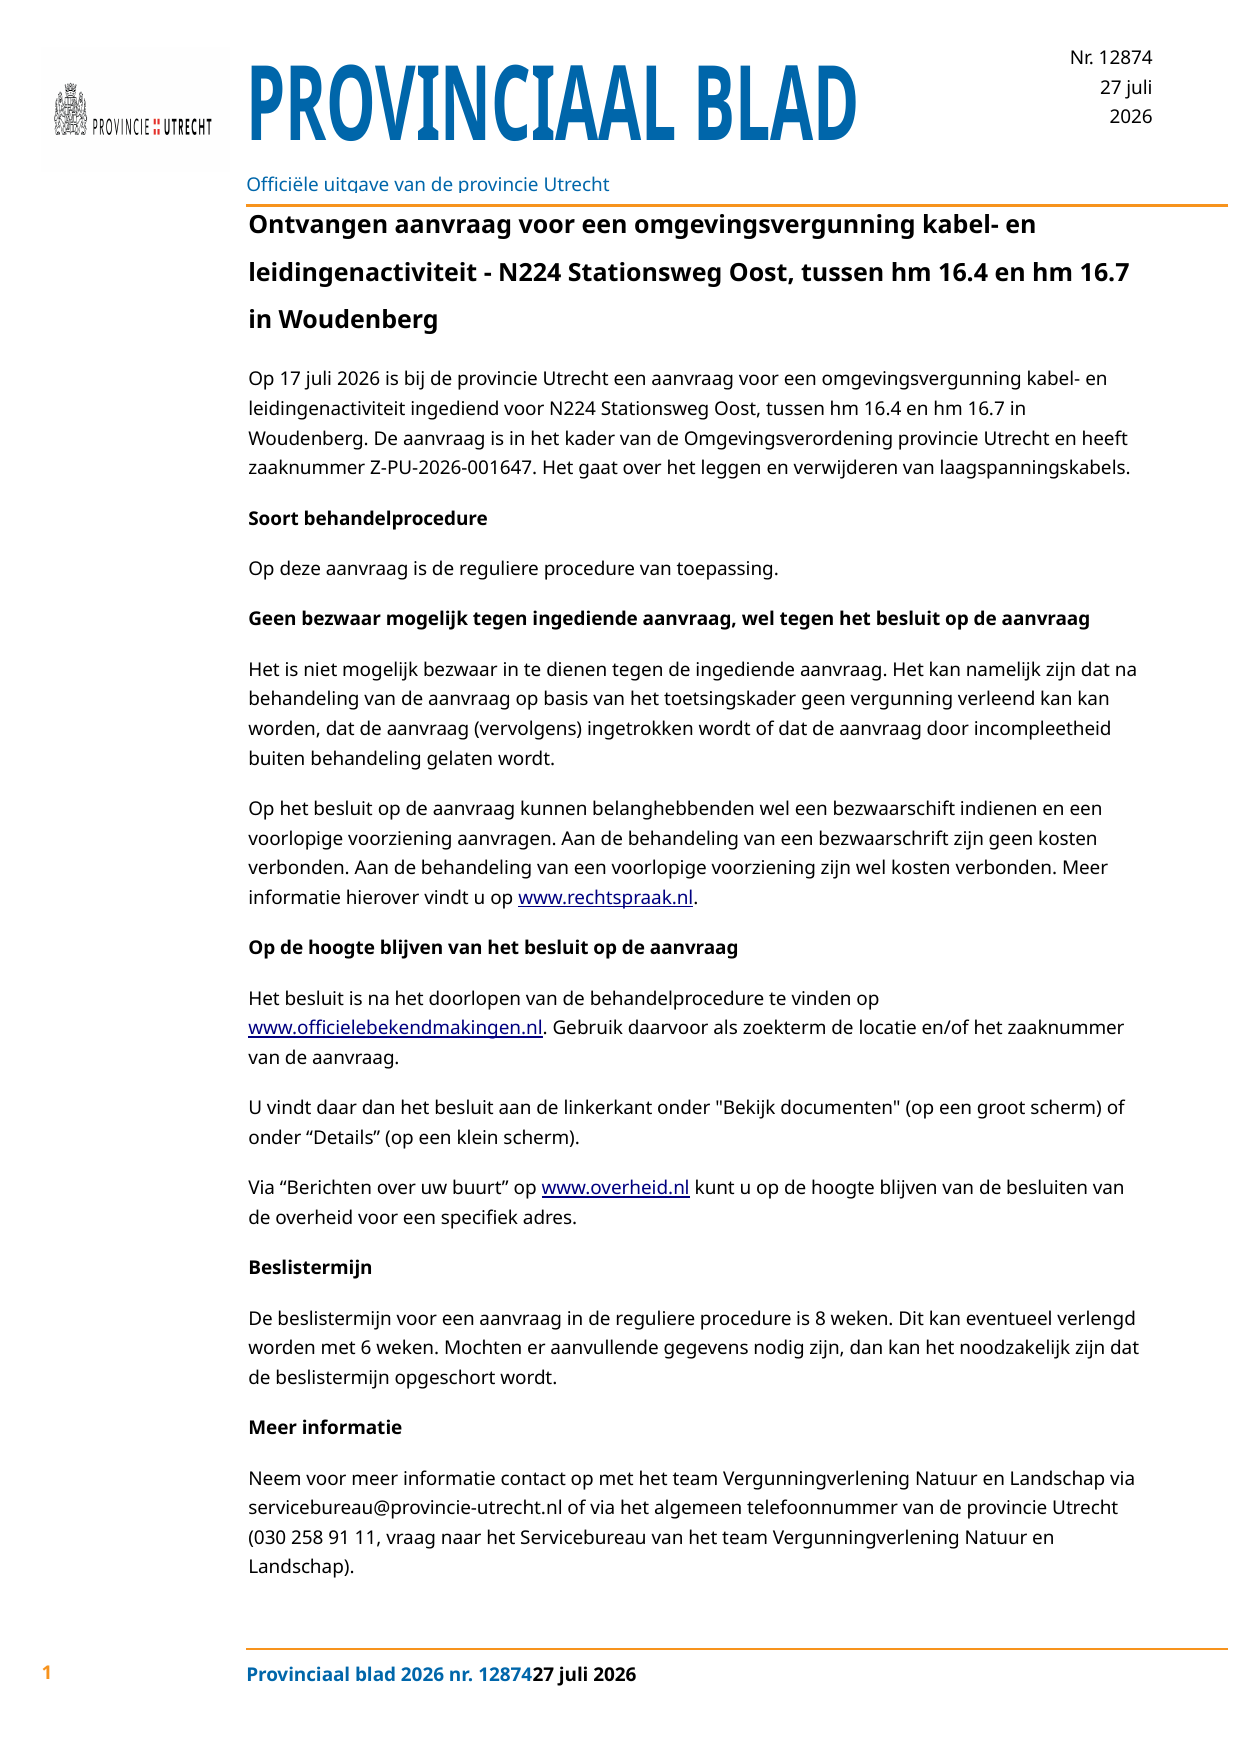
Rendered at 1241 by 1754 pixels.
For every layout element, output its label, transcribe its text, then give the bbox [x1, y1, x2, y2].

text Op 17 juli 2026 is bij de provincie Utrecht een aanvraag voor een omgevingsvergunning kabel- en leidingenactiviteit ingediend voor N224 Stationsweg Oost, tussen hm 16.4 en hm 16.7 in Woudenberg. De aanvraag is in het kader van de Omgevingsverordening provincie Utrecht en heeft zaaknummer Z-PU-2026-001647. Het gaat over het leggen en verwijderen van laagspanningskabels. [248, 366, 1152, 480]
text Ontvangen aanvraag voor een omgevingsvergunning kabel- en leidingenactiviteit - N224 Stationsweg Oost, tussen hm 16.4 en hm 16.7 in Woudenberg [248, 207, 1152, 336]
text Soort behandelprocedure [248, 505, 1152, 530]
text Op de hoogte blijven van het besluit op de aanvraag [248, 934, 1152, 960]
text U vindt daar dan het besluit aan de linkerkant onder "Bekijk documenten" (op een groot scherm) of onder “Details” (op een klein scherm). [248, 1094, 1152, 1149]
text Geen bezwaar mogelijk tegen ingediende aanvraag, wel tegen het besluit op de aanvraag [248, 606, 1152, 631]
text Het besluit is na het doorlopen van de behandelprocedure te vinden op www.officielebekendmakingen.nl. Gebruik daarvoor als zoekterm de locatie en/of het zaaknummer van de aanvraag. [248, 985, 1152, 1069]
text Via “Berichten over uw buurt” op www.overheid.nl kunt u op de hoogte blijven van de besluiten van de overheid voor een specifiek adres. [248, 1174, 1152, 1229]
text Op het besluit op de aanvraag kunnen belanghebbenden wel een bezwaarschift indienen en een voorlopige voorziening aanvragen. Aan de behandeling van een bezwaarschrift zijn geen kosten verbonden. Aan de behandeling van een voorlopige voorziening zijn wel kosten verbonden. Meer informatie hierover vindt u op www.rechtspraak.nl. [248, 795, 1152, 909]
text Neem voor meer informatie contact op met het team Vergunningverlening Natuur en Landschap via servicebureau@provincie-utrecht.nl of via het algemeen telefoonnummer van de provincie Utrecht (030 258 91 11, vraag naar het Servicebureau van het team Vergunningverlening Natuur en Landschap). [248, 1465, 1152, 1579]
text Op deze aanvraag is de reguliere procedure van toepassing. [248, 555, 1152, 581]
text Meer informatie [248, 1414, 1152, 1440]
text Het is niet mogelijk bezwaar in te dienen tegen de ingediende aanvraag. Het kan namelijk zijn dat na behandeling van de aanvraag op basis van het toetsingskader geen vergunning verleend kan kan worden, dat de aanvraag (vervolgens) ingetrokken wordt of dat de aanvraag door incompleetheid buiten behandeling gelaten wordt. [248, 656, 1152, 770]
text De beslistermijn voor een aanvraag in de reguliere procedure is 8 weken. Dit kan eventueel verlengd worden met 6 weken. Mochten er aanvullende gegevens nodig zijn, dan kan het noodzakelijk zijn dat de beslistermijn opgeschort wordt. [248, 1305, 1152, 1389]
text Beslistermijn [248, 1254, 1152, 1280]
picture [41, 47, 231, 172]
